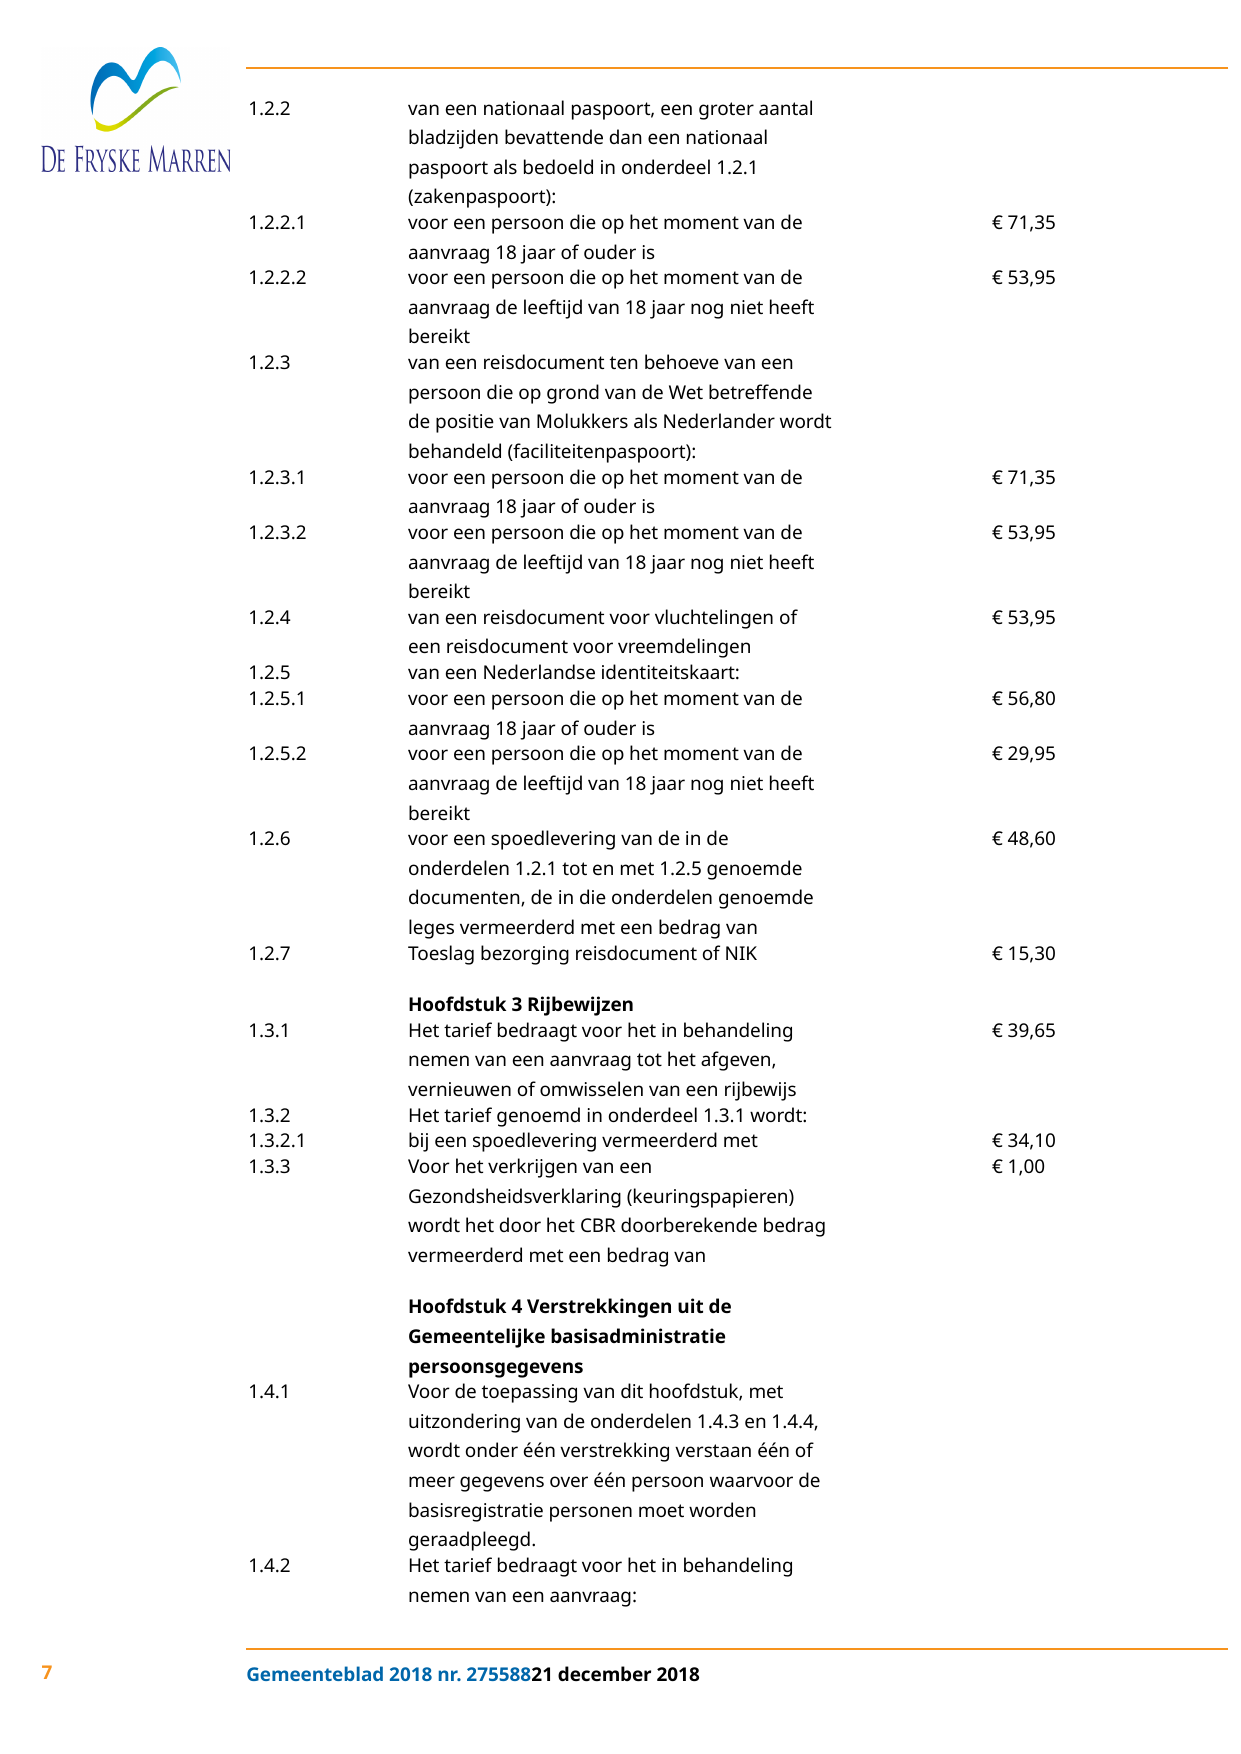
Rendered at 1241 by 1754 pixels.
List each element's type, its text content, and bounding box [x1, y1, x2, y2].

table_cell € 1,00 [992, 1154, 1152, 1268]
table_cell € 15,30 [992, 940, 1152, 966]
table_cell [832, 1552, 992, 1607]
table_cell € 53,95 [992, 265, 1152, 349]
table_cell voor een persoon die op het moment van de aanvraag de leeftijd van 18 jaar nog niet heeft bereikt [408, 519, 832, 604]
table_cell € 39,65 [992, 1017, 1152, 1102]
table_cell 1.3.3 [248, 1154, 408, 1268]
table_cell voor een persoon die op het moment van de aanvraag 18 jaar of ouder is [408, 464, 832, 519]
table_cell [832, 1154, 992, 1268]
table_cell [832, 1294, 992, 1378]
table_cell Toeslag bezorging reisdocument of NIK [408, 940, 832, 966]
table_cell [992, 966, 1152, 991]
table_cell Voor de toepassing van dit hoofdstuk, met uitzondering van de onderdelen 1.4.3 en 1.4.4, wordt onder één verstrekking verstaan één of meer gegevens over één persoon waarvoor de basisregistratie personen moet worden geraadpleegd. [408, 1379, 832, 1552]
table_cell voor een spoedlevering van de in de onderdelen 1.2.1 tot en met 1.2.5 genoemde documenten, de in die onderdelen genoemde leges vermeerderd met een bedrag van [408, 825, 832, 940]
table_cell [832, 1102, 992, 1128]
table_cell 1.2.2 [248, 95, 408, 209]
table_cell voor een persoon die op het moment van de aanvraag de leeftijd van 18 jaar nog niet heeft bereikt [408, 265, 832, 349]
table_cell [832, 209, 992, 264]
table_cell [992, 1552, 1152, 1607]
table_cell € 34,10 [992, 1128, 1152, 1153]
table_cell [832, 966, 992, 991]
table_cell Het tarief bedraagt voor het in behandeling nemen van een aanvraag tot het afgeven, vernieuwen of omwisselen van een rijbewijs [408, 1017, 832, 1102]
table_cell [248, 1268, 408, 1294]
table_cell Hoofdstuk 4 Verstrekkingen uit de Gemeentelijke basisadministratie persoonsgegevens [408, 1294, 832, 1378]
table_cell € 53,95 [992, 519, 1152, 604]
table_cell € 53,95 [992, 604, 1152, 659]
table_cell [992, 991, 1152, 1017]
table_cell Voor het verkrijgen van een Gezondsheidsverklaring (keuringspapieren) wordt het door het CBR doorberekende bedrag vermeerderd met een bedrag van [408, 1154, 832, 1268]
table_cell Het tarief bedraagt voor het in behandeling nemen van een aanvraag: [408, 1552, 832, 1607]
table_cell € 71,35 [992, 464, 1152, 519]
table_cell voor een persoon die op het moment van de aanvraag 18 jaar of ouder is [408, 209, 832, 264]
table_cell [248, 966, 408, 991]
table_cell [832, 660, 992, 685]
table_cell [832, 604, 992, 659]
table_cell [832, 519, 992, 604]
table_cell 1.4.1 [248, 1379, 408, 1552]
table_cell [832, 95, 992, 209]
table_cell voor een persoon die op het moment van de aanvraag 18 jaar of ouder is [408, 685, 832, 741]
table_cell 1.2.7 [248, 940, 408, 966]
table_cell 1.2.4 [248, 604, 408, 659]
table_cell 1.2.2.2 [248, 265, 408, 349]
table_cell [832, 350, 992, 464]
table_cell 1.2.5.2 [248, 741, 408, 825]
table_cell [992, 660, 1152, 685]
table_cell [992, 1379, 1152, 1552]
table_cell bij een spoedlevering vermeerderd met [408, 1128, 832, 1153]
table_cell [992, 1268, 1152, 1294]
table_cell € 29,95 [992, 741, 1152, 825]
table_cell [248, 991, 408, 1017]
table_cell [992, 1102, 1152, 1128]
table_cell 1.2.3.2 [248, 519, 408, 604]
table_cell Hoofdstuk 3 Rijbewijzen [408, 991, 832, 1017]
table_cell 1.2.3 [248, 350, 408, 464]
table_cell [832, 825, 992, 940]
table_cell [832, 685, 992, 741]
table_cell voor een persoon die op het moment van de aanvraag de leeftijd van 18 jaar nog niet heeft bereikt [408, 741, 832, 825]
table_cell [832, 464, 992, 519]
table_cell [832, 1268, 992, 1294]
table_cell [832, 741, 992, 825]
table_cell [832, 1128, 992, 1153]
table_cell € 71,35 [992, 209, 1152, 264]
table_cell 1.2.5 [248, 660, 408, 685]
table_cell 1.2.5.1 [248, 685, 408, 741]
table_cell Het tarief genoemd in onderdeel 1.3.1 wordt: [408, 1102, 832, 1128]
table_cell [832, 1379, 992, 1552]
table_cell 1.3.1 [248, 1017, 408, 1102]
table_cell van een Nederlandse identiteitskaart: [408, 660, 832, 685]
table_cell [832, 940, 992, 966]
table_cell 1.3.2.1 [248, 1128, 408, 1153]
table_cell van een reisdocument ten behoeve van een persoon die op grond van de Wet betreffende de positie van Molukkers als Nederlander wordt behandeld (faciliteitenpaspoort): [408, 350, 832, 464]
table_cell € 48,60 [992, 825, 1152, 940]
table_cell 1.4.2 [248, 1552, 408, 1607]
table_cell [992, 1294, 1152, 1378]
table_cell van een reisdocument voor vluchtelingen of een reisdocument voor vreemdelingen [408, 604, 832, 659]
table_cell [832, 1017, 992, 1102]
table_cell [992, 95, 1152, 209]
table_cell van een nationaal paspoort, een groter aantal bladzijden bevattende dan een nationaal paspoort als bedoeld in onderdeel 1.2.1 (zakenpaspoort): [408, 95, 832, 209]
picture [41, 47, 231, 172]
table_cell [992, 350, 1152, 464]
table_cell 1.2.6 [248, 825, 408, 940]
table_cell [408, 966, 832, 991]
table_cell 1.3.2 [248, 1102, 408, 1128]
table_cell [832, 991, 992, 1017]
table_cell [832, 265, 992, 349]
table_cell 1.2.2.1 [248, 209, 408, 264]
table_cell [248, 1294, 408, 1378]
table_cell [408, 1268, 832, 1294]
table_cell € 56,80 [992, 685, 1152, 741]
table_cell 1.2.3.1 [248, 464, 408, 519]
